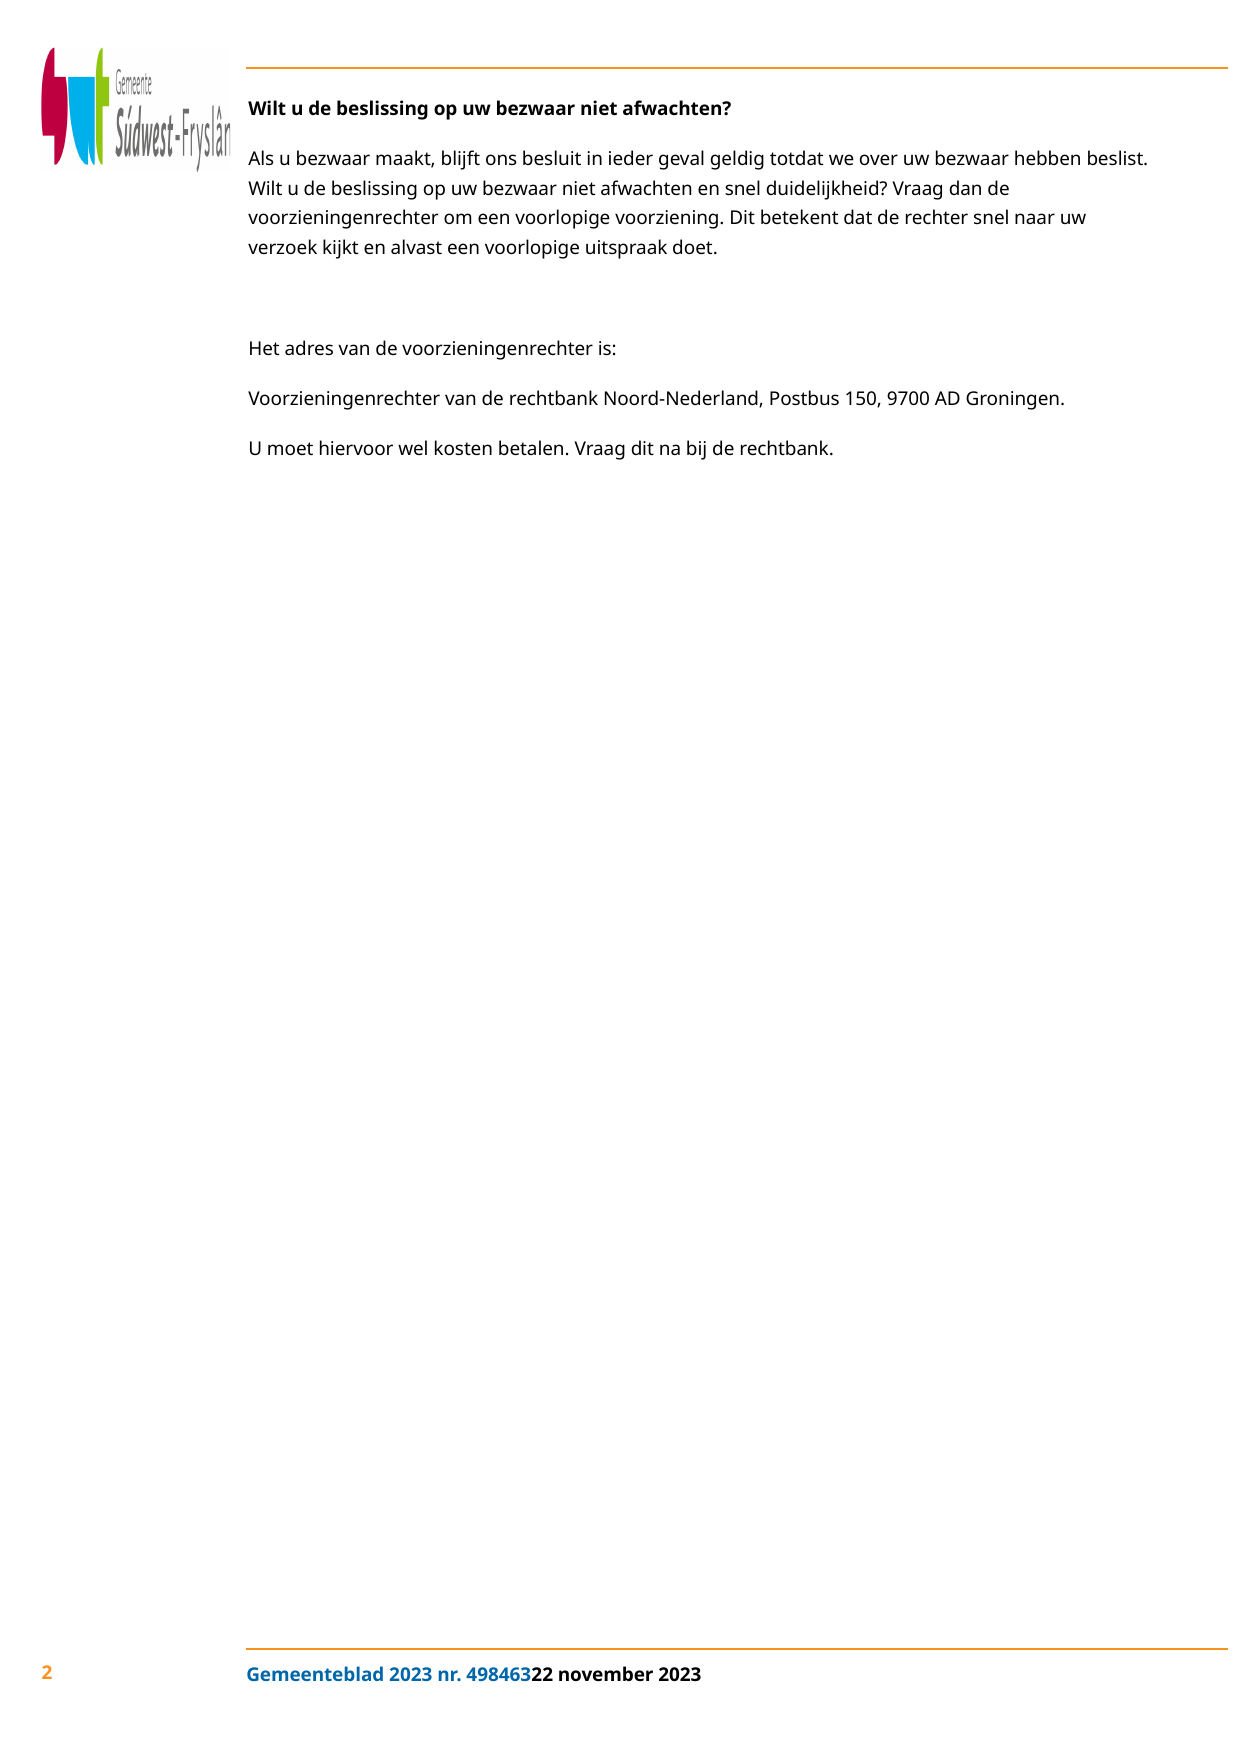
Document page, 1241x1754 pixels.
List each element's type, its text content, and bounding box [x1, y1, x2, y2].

text Als u bezwaar maakt, blijft ons besluit in ieder geval geldig totdat we over uw bezwaar hebben beslist. Wilt u de beslissing op uw bezwaar niet afwachten en snel duidelijkheid? Vraag dan de voorzieningenrechter om een voorlopige voorziening. Dit betekent dat de rechter snel naar uw verzoek kijkt en alvast een voorlopige uitspraak doet. [248, 145, 1152, 260]
text U moet hiervoor wel kosten betalen. Vraag dit na bij de rechtbank. [248, 436, 1152, 461]
text Het adres van de voorzieningenrechter is: [248, 335, 1152, 361]
text Voorzieningenrechter van de rechtbank Noord-Nederland, Postbus 150, 9700 AD Groningen. [248, 385, 1152, 411]
text Wilt u de beslissing op uw bezwaar niet afwachten? [248, 95, 1152, 121]
picture [41, 47, 231, 172]
